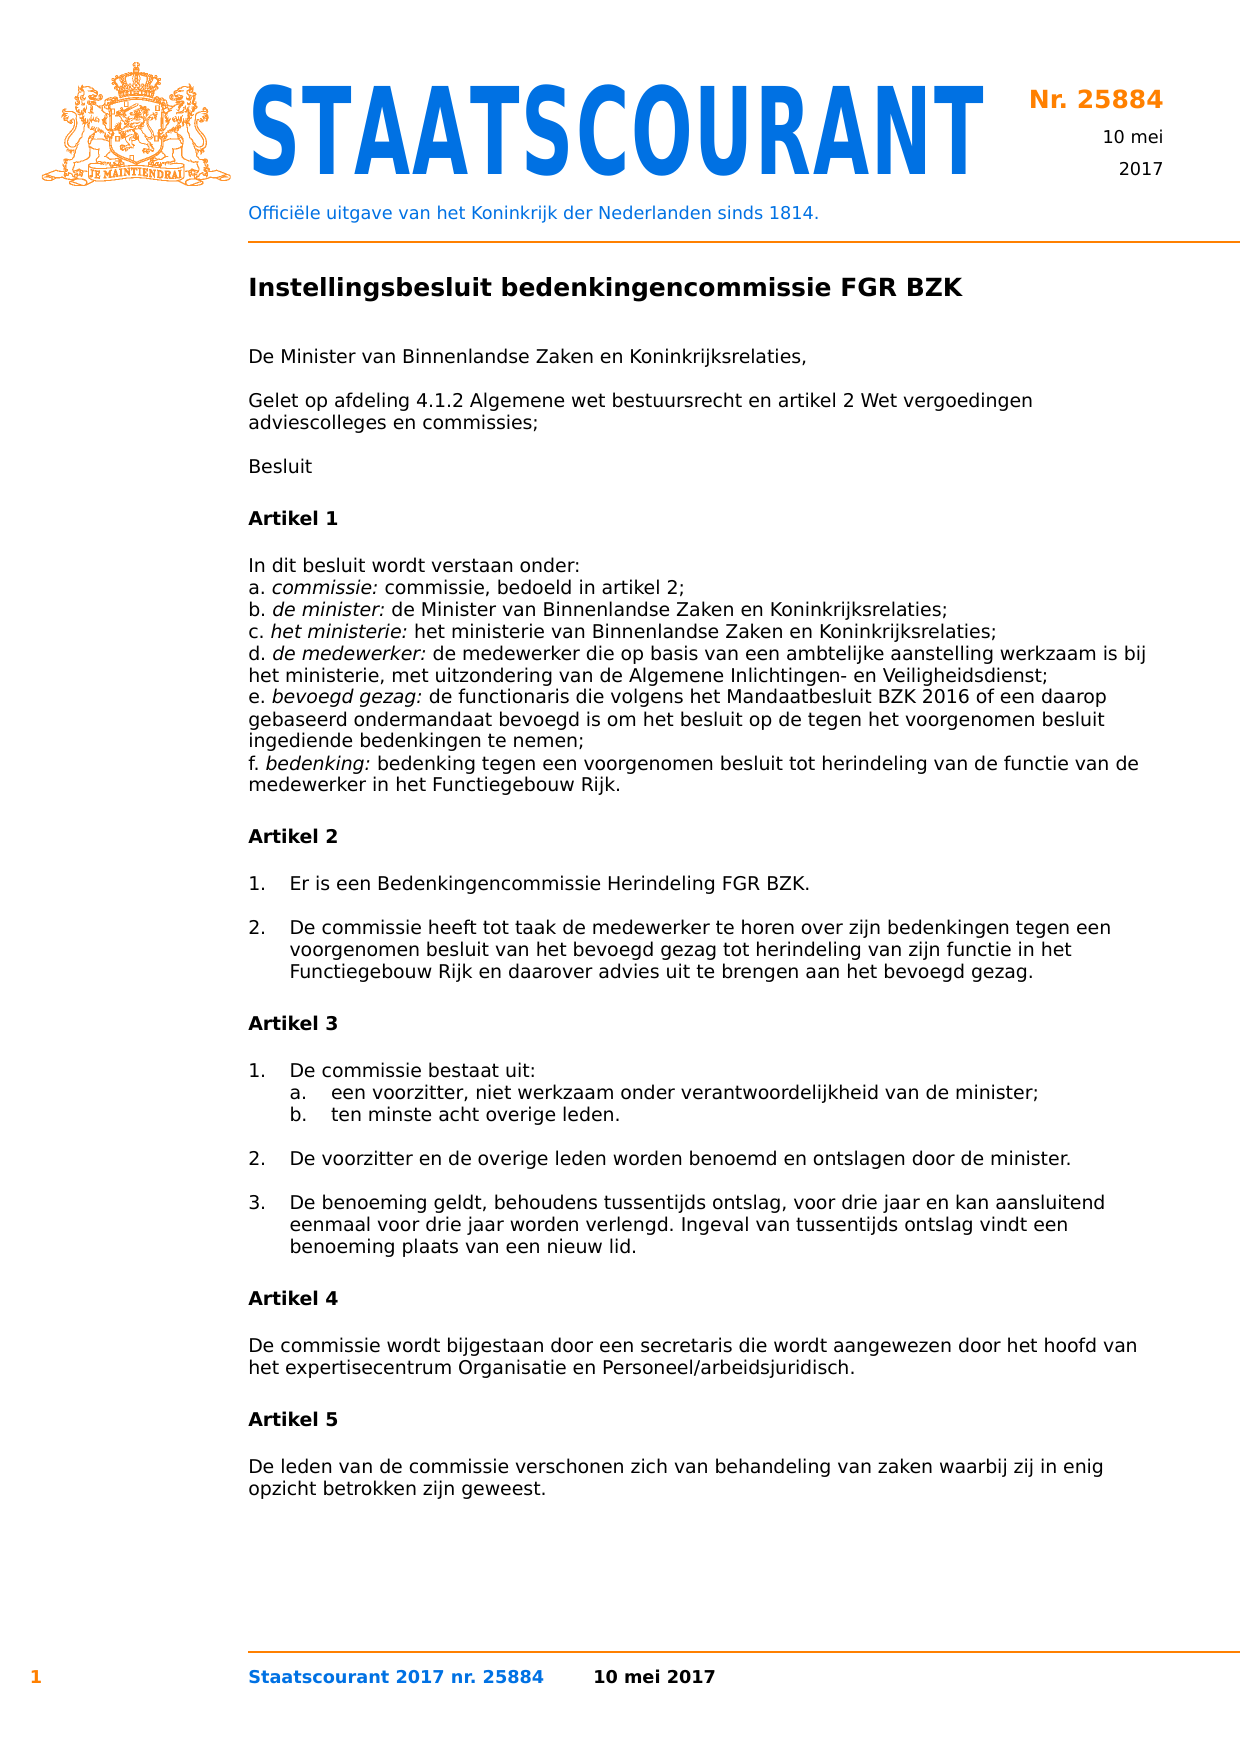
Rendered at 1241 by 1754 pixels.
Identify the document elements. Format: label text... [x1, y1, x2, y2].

subtitle Instellingsbesluit bedenkingencommissie FGR BZK [248, 273, 1163, 302]
subtitle Artikel 5 [248, 1409, 1163, 1431]
text Besluit [248, 456, 1163, 478]
text b. ten minste acht overige leden. [289, 1104, 1163, 1126]
picture [41, 62, 231, 186]
table_header [25, 62, 248, 241]
text e. bevoegd gezag: de functionaris die volgens het Mandaatbesluit BZK 2016 of een daarop gebaseerd ondermandaat bevoegd is om het besluit op de tegen het voorgenomen besluit ingediende bedenkingen te nemen; [248, 686, 1163, 752]
text 1. Er is een Bedenkingencommissie Herindeling FGR BZK. [248, 873, 1163, 895]
text b. de minister: de Minister van Binnenlandse Zaken en Koninkrijksrelaties; [248, 598, 1163, 621]
text De commissie wordt bijgestaan door een secretaris die wordt aangewezen door het hoofd van het expertisecentrum Organisatie en Personeel/arbeidsjuridisch. [248, 1335, 1163, 1379]
text f. bedenking: bedenking tegen een voorgenomen besluit tot herindeling van de functie van de medewerker in het Functiegebouw Rijk. [248, 752, 1163, 796]
text De Minister van Binnenlandse Zaken en Koninkrijksrelaties, [248, 346, 1163, 368]
subtitle Artikel 2 [248, 826, 1163, 848]
text a. een voorzitter, niet werkzaam onder verantwoordelijkheid van de minister; [289, 1082, 1163, 1104]
subtitle Artikel 1 [248, 508, 1163, 529]
text a. commissie: commissie, bedoeld in artikel 2; [248, 577, 1163, 598]
text d. de medewerker: de medewerker die op basis van een ambtelijke aanstelling werkzaam is bij het ministerie, met uitzondering van de Algemene Inlichtingen- en Veiligheidsdienst; [248, 642, 1163, 686]
table_cell Officiële uitgave van het Koninkrijk der Nederlanden sinds 1814. [248, 203, 1240, 241]
table_cell 10 mei [998, 121, 1240, 153]
subtitle Artikel 4 [248, 1288, 1163, 1310]
subtitle Artikel 3 [248, 1013, 1163, 1035]
table_header Nr. 25884 [998, 62, 1240, 121]
text 2. De voorzitter en de overige leden worden benoemd en ontslagen door de minister. [248, 1148, 1163, 1170]
text Gelet op afdeling 4.1.2 Algemene wet bestuursrecht en artikel 2 Wet vergoedingen adviescolleges en commissies; [248, 390, 1163, 434]
text 2. De commissie heeft tot taak de medewerker te horen over zijn bedenkingen tegen een voorgenomen besluit van het bevoegd gezag tot herindeling van zijn functie in het Functiegebouw Rijk en daarover advies uit te brengen aan het bevoegd gezag. [248, 917, 1163, 983]
text De leden van de commissie verschonen zich van behandeling van zaken waarbij zij in enig opzicht betrokken zijn geweest. [248, 1456, 1163, 1499]
text 1. De commissie bestaat uit: [248, 1060, 1163, 1082]
table_header STAATSCOURANT [248, 62, 998, 203]
text In dit besluit wordt verstaan onder: [248, 554, 1163, 577]
table_cell 2017 [998, 153, 1240, 203]
text 3. De benoeming geldt, behoudens tussentijds ontslag, voor drie jaar en kan aansluitend eenmaal voor drie jaar worden verlengd. Ingeval van tussentijds ontslag vindt een benoeming plaats van een nieuw lid. [248, 1192, 1163, 1258]
text c. het ministerie: het ministerie van Binnenlandse Zaken en Koninkrijksrelaties; [248, 621, 1163, 642]
